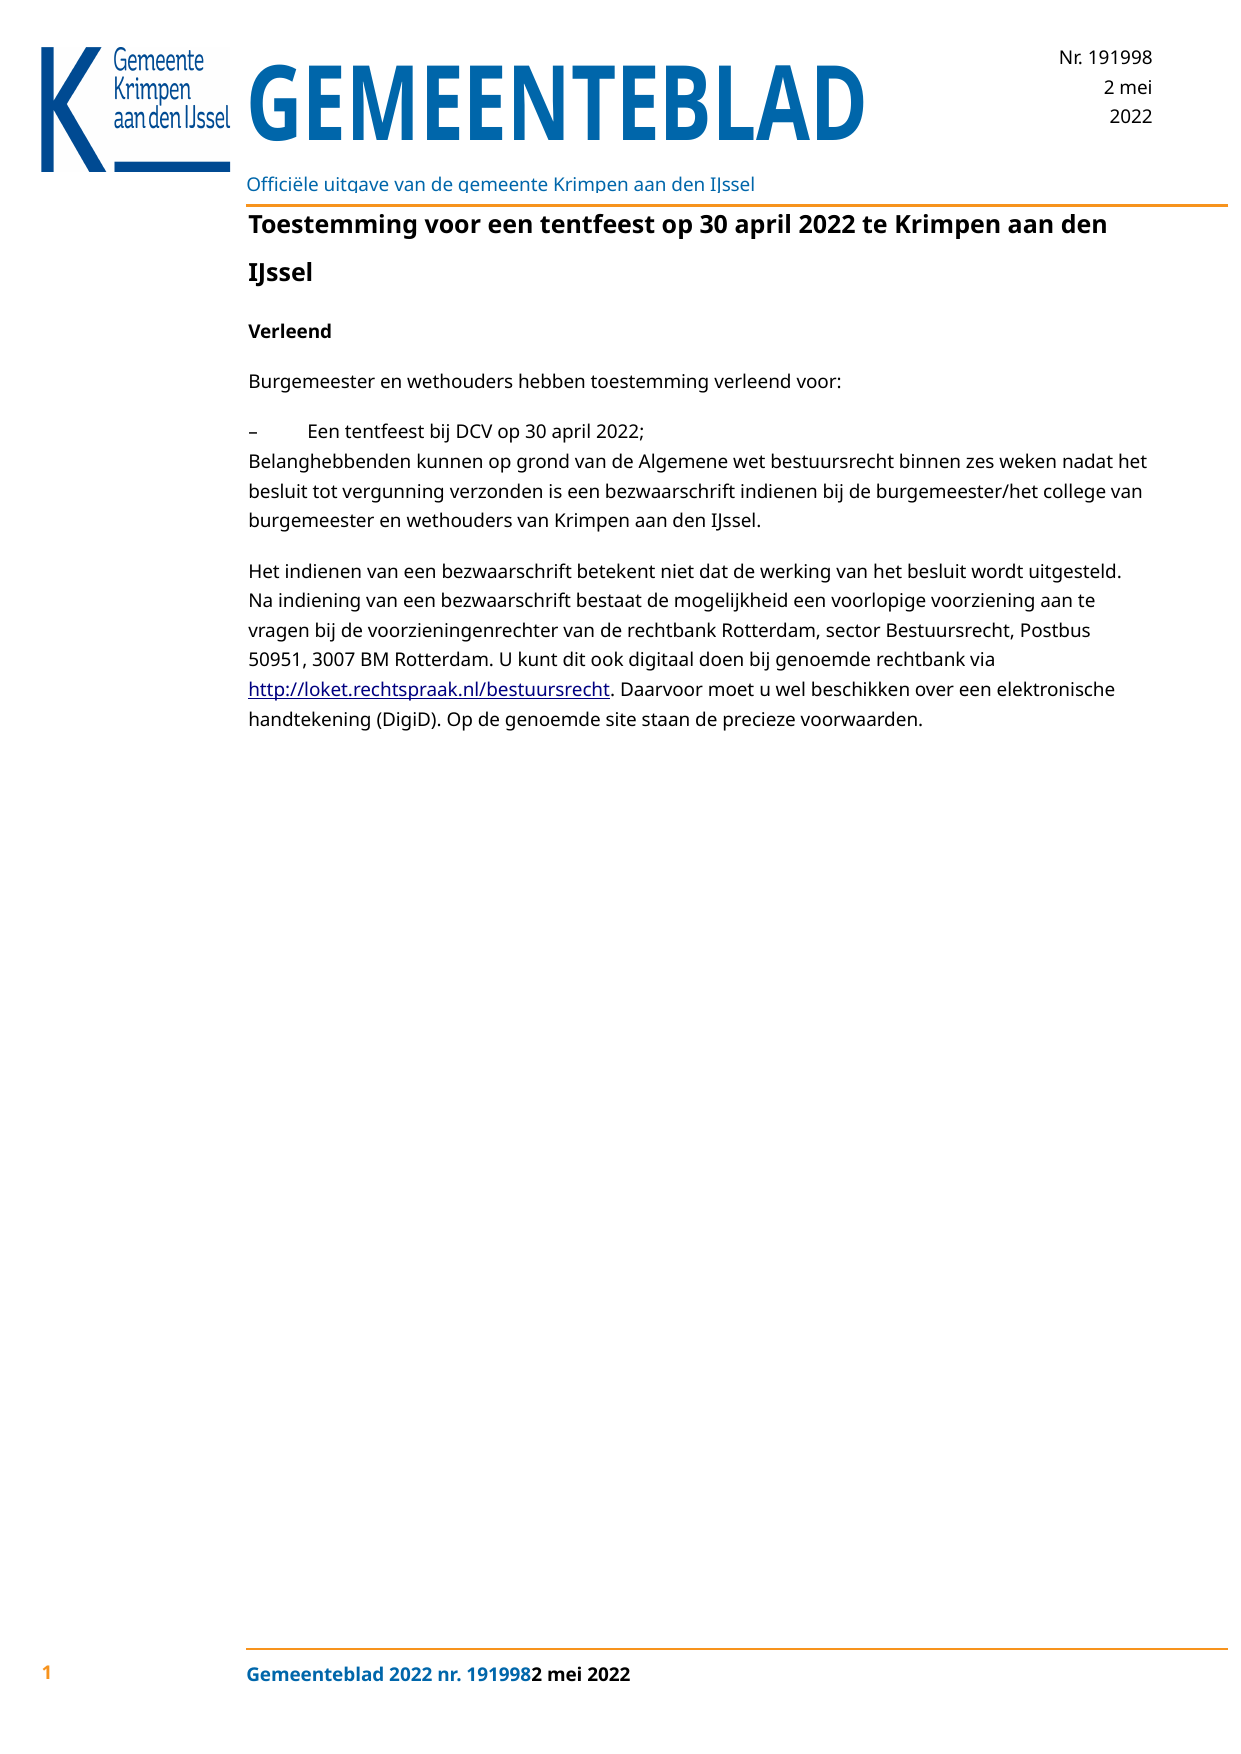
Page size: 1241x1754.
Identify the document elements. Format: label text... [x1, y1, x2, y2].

picture [41, 47, 231, 172]
text Belanghebbenden kunnen op grond van de Algemene wet bestuursrecht binnen zes weken nadat het besluit tot vergunning verzonden is een bezwaarschrift indienen bij de burgemeester/het college van burgemeester en wethouders van Krimpen aan den IJssel. [248, 448, 1152, 533]
list Een tentfeest bij DCV op 30 april 2022; [248, 419, 1152, 444]
text Burgemeester en wethouders hebben toestemming verleend voor: [248, 368, 1152, 394]
text Toestemming voor een tentfeest op 30 april 2022 te Krimpen aan den IJssel [248, 207, 1152, 288]
text Het indienen van een bezwaarschrift betekent niet dat de werking van het besluit wordt uitgesteld. Na indiening van een bezwaarschrift bestaat de mogelijkheid een voorlopige voorziening aan te vragen bij de voorzieningenrechter van de rechtbank Rotterdam, sector Bestuursrecht, Postbus 50951, 3007 BM Rotterdam. U kunt dit ook digitaal doen bij genoemde rechtbank via http://loket.rechtspraak.nl/bestuursrecht. Daarvoor moet u wel beschikken over een elektronische handtekening (DigiD). Op de genoemde site staan de precieze voorwaarden. [248, 558, 1152, 732]
text Verleend [248, 318, 1152, 344]
